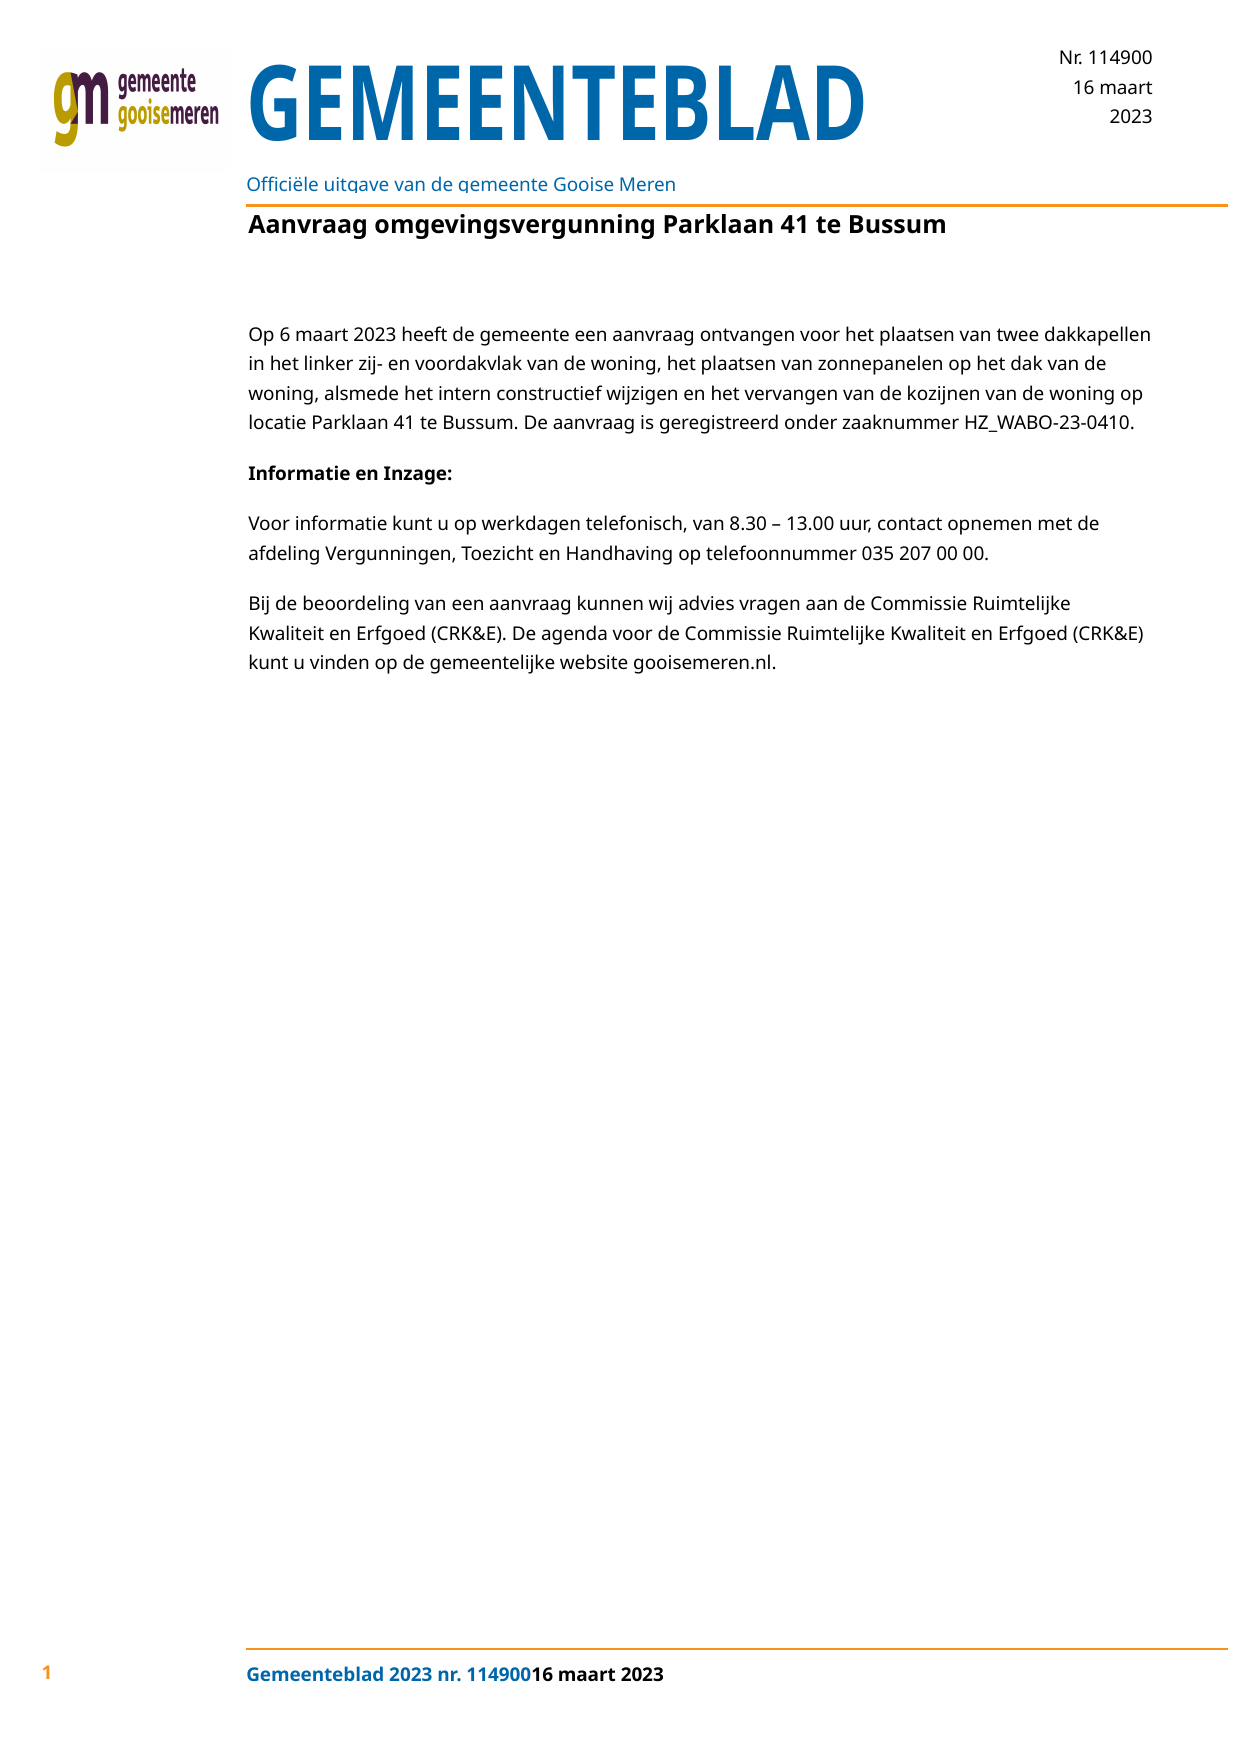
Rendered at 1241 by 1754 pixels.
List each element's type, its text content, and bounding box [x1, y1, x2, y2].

text Op 6 maart 2023 heeft de gemeente een aanvraag ontvangen voor het plaatsen van twee dakkapellen in het linker zij- en voordakvlak van de woning, het plaatsen van zonnepanelen op het dak van de woning, alsmede het intern constructief wijzigen en het vervangen van de kozijnen van de woning op locatie Parklaan 41 te Bussum. De aanvraag is geregistreerd onder zaaknummer HZ_WABO-23-0410. [248, 321, 1152, 435]
text Bij de beoordeling van een aanvraag kunnen wij advies vragen aan de Commissie Ruimtelijke Kwaliteit en Erfgoed (CRK&E). De agenda voor de Commissie Ruimtelijke Kwaliteit en Erfgoed (CRK&E) kunt u vinden op de gemeentelijke website gooisemeren.nl. [248, 590, 1152, 675]
picture [41, 47, 231, 172]
text Voor informatie kunt u op werkdagen telefonisch, van 8.30 – 13.00 uur, contact opnemen met de afdeling Vergunningen, Toezicht en Handhaving op telefoonnummer 035 207 00 00. [248, 510, 1152, 566]
text Aanvraag omgevingsvergunning Parklaan 41 te Bussum [248, 207, 1152, 241]
text Informatie en Inzage: [248, 460, 1152, 486]
